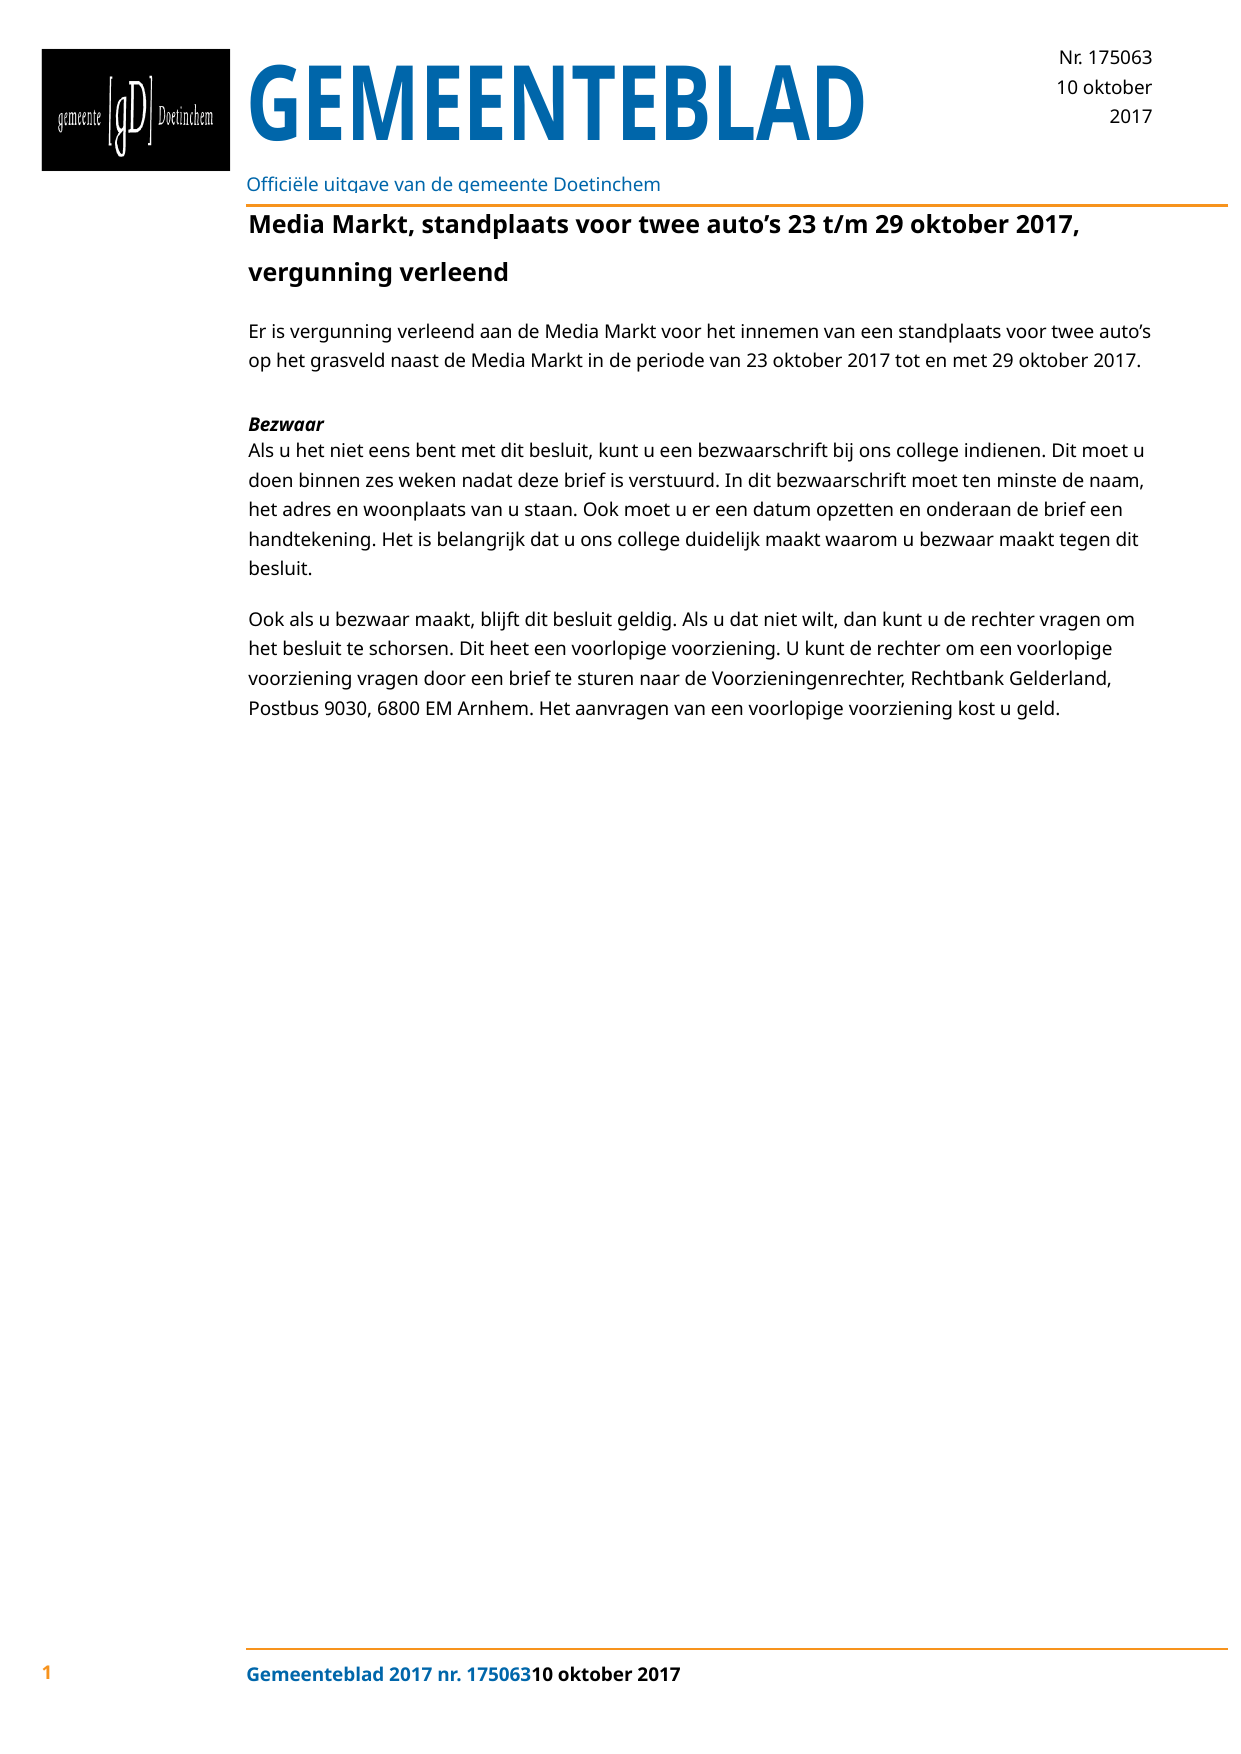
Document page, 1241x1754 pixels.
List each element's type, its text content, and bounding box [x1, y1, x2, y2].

text Ook als u bezwaar maakt, blijft dit besluit geldig. Als u dat niet wilt, dan kunt u de rechter vragen om het besluit te schorsen. Dit heet een voorlopige voorziening. U kunt de rechter om een voorlopige voorziening vragen door een brief te sturen naar de Voorzieningenrechter, Rechtbank Gelderland, Postbus 9030, 6800 EM Arnhem. Het aanvragen van een voorlopige voorziening kost u geld. [248, 606, 1152, 720]
text Als u het niet eens bent met dit besluit, kunt u een bezwaarschrift bij ons college indienen. Dit moet u doen binnen zes weken nadat deze brief is verstuurd. In dit bezwaarschrift moet ten minste de naam, het adres en woonplaats van u staan. Ook moet u er een datum opzetten en onderaan de brief een handtekening. Het is belangrijk dat u ons college duidelijk maakt waarom u bezwaar maakt tegen dit besluit. [248, 437, 1152, 581]
text Er is vergunning verleend aan de Media Markt voor het innemen van een standplaats voor twee auto’s op het grasveld naast de Media Markt in de periode van 23 oktober 2017 tot en met 29 oktober 2017. [248, 318, 1152, 373]
text Media Markt, standplaats voor twee auto’s 23 t/m 29 oktober 2017, vergunning verleend [248, 207, 1152, 288]
text Bezwaar [248, 411, 1152, 437]
picture [41, 47, 231, 172]
